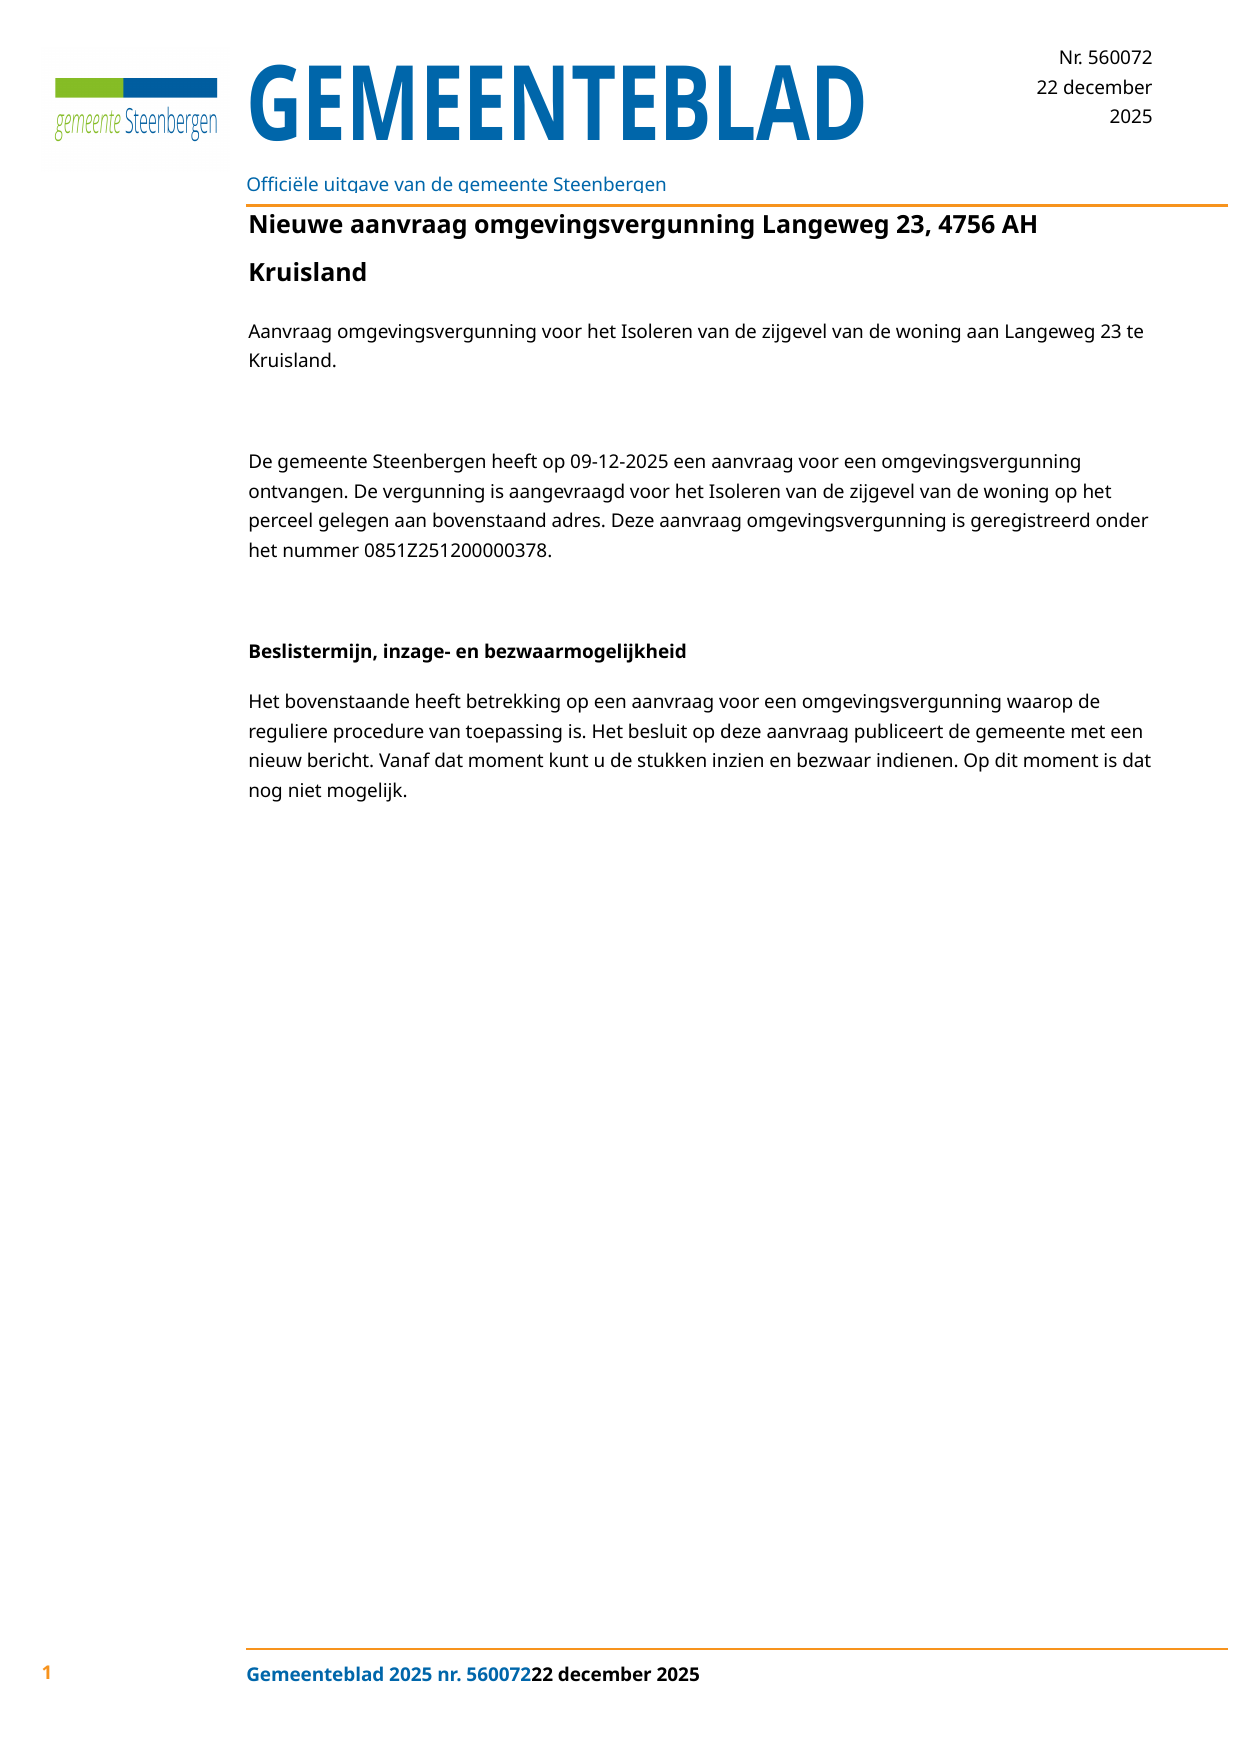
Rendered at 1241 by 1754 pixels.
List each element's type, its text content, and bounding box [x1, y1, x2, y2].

text Aanvraag omgevingsvergunning voor het Isoleren van de zijgevel van de woning aan Langeweg 23 te Kruisland. [248, 318, 1152, 373]
text Nieuwe aanvraag omgevingsvergunning Langeweg 23, 4756 AH Kruisland [248, 207, 1152, 288]
text Beslistermijn, inzage- en bezwaarmogelijkheid [248, 638, 1152, 664]
text De gemeente Steenbergen heeft op 09-12-2025 een aanvraag voor een omgevingsvergunning ontvangen. De vergunning is aangevraagd voor het Isoleren van de zijgevel van de woning op het perceel gelegen aan bovenstaand adres. Deze aanvraag omgevingsvergunning is geregistreerd onder het nummer 0851Z251200000378. [248, 448, 1152, 563]
text Het bovenstaande heeft betrekking op een aanvraag voor een omgevingsvergunning waarop de reguliere procedure van toepassing is. Het besluit op deze aanvraag publiceert de gemeente met een nieuw bericht. Vanaf dat moment kunt u de stukken inzien en bezwaar indienen. Op dit moment is dat nog niet mogelijk. [248, 688, 1152, 803]
picture [41, 47, 231, 172]
